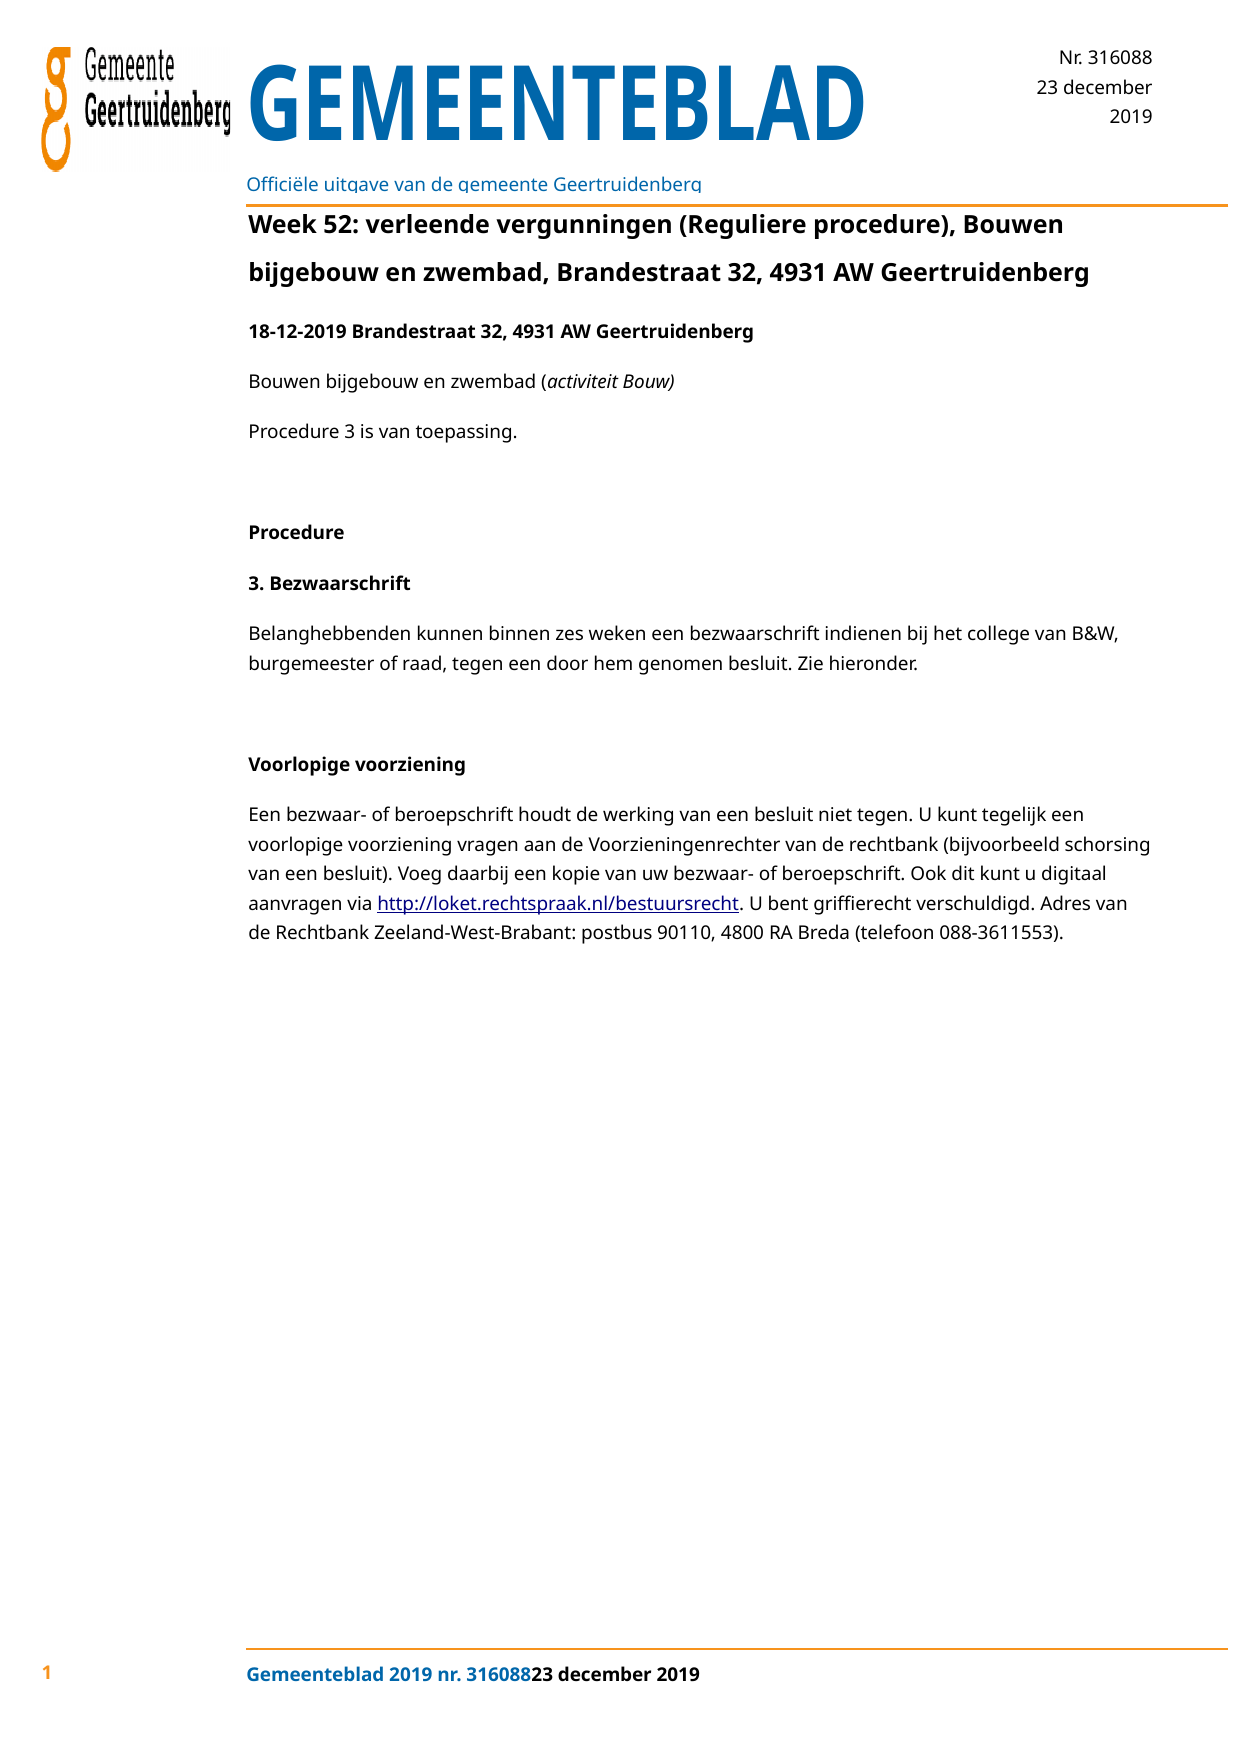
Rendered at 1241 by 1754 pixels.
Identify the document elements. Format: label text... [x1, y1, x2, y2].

text Voorlopige voorziening [248, 751, 1152, 777]
text Belanghebbenden kunnen binnen zes weken een bezwaarschrift indienen bij het college van B&W, burgemeester of raad, tegen een door hem genomen besluit. Zie hieronder. [248, 620, 1152, 676]
text Bouwen bijgebouw en zwembad (activiteit Bouw) [248, 368, 1152, 394]
text 3. Bezwaarschrift [248, 570, 1152, 596]
text Procedure [248, 519, 1152, 545]
text Week 52: verleende vergunningen (Reguliere procedure), Bouwen bijgebouw en zwembad, Brandestraat 32, 4931 AW Geertruidenberg [248, 207, 1152, 288]
text Procedure 3 is van toepassing. [248, 419, 1152, 444]
text 18-12-2019 Brandestraat 32, 4931 AW Geertruidenberg [248, 318, 1152, 344]
text Een bezwaar- of beroepschrift houdt de werking van een besluit niet tegen. U kunt tegelijk een voorlopige voorziening vragen aan de Voorzieningenrechter van de rechtbank (bijvoorbeeld schorsing van een besluit). Voeg daarbij een kopie van uw bezwaar- of beroepschrift. Ook dit kunt u digitaal aanvragen via http://loket.rechtspraak.nl/bestuursrecht. U bent griffierecht verschuldigd. Adres van de Rechtbank Zeeland-West-Brabant: postbus 90110, 4800 RA Breda (telefoon 088-3611553). [248, 801, 1152, 945]
picture [41, 47, 231, 172]
